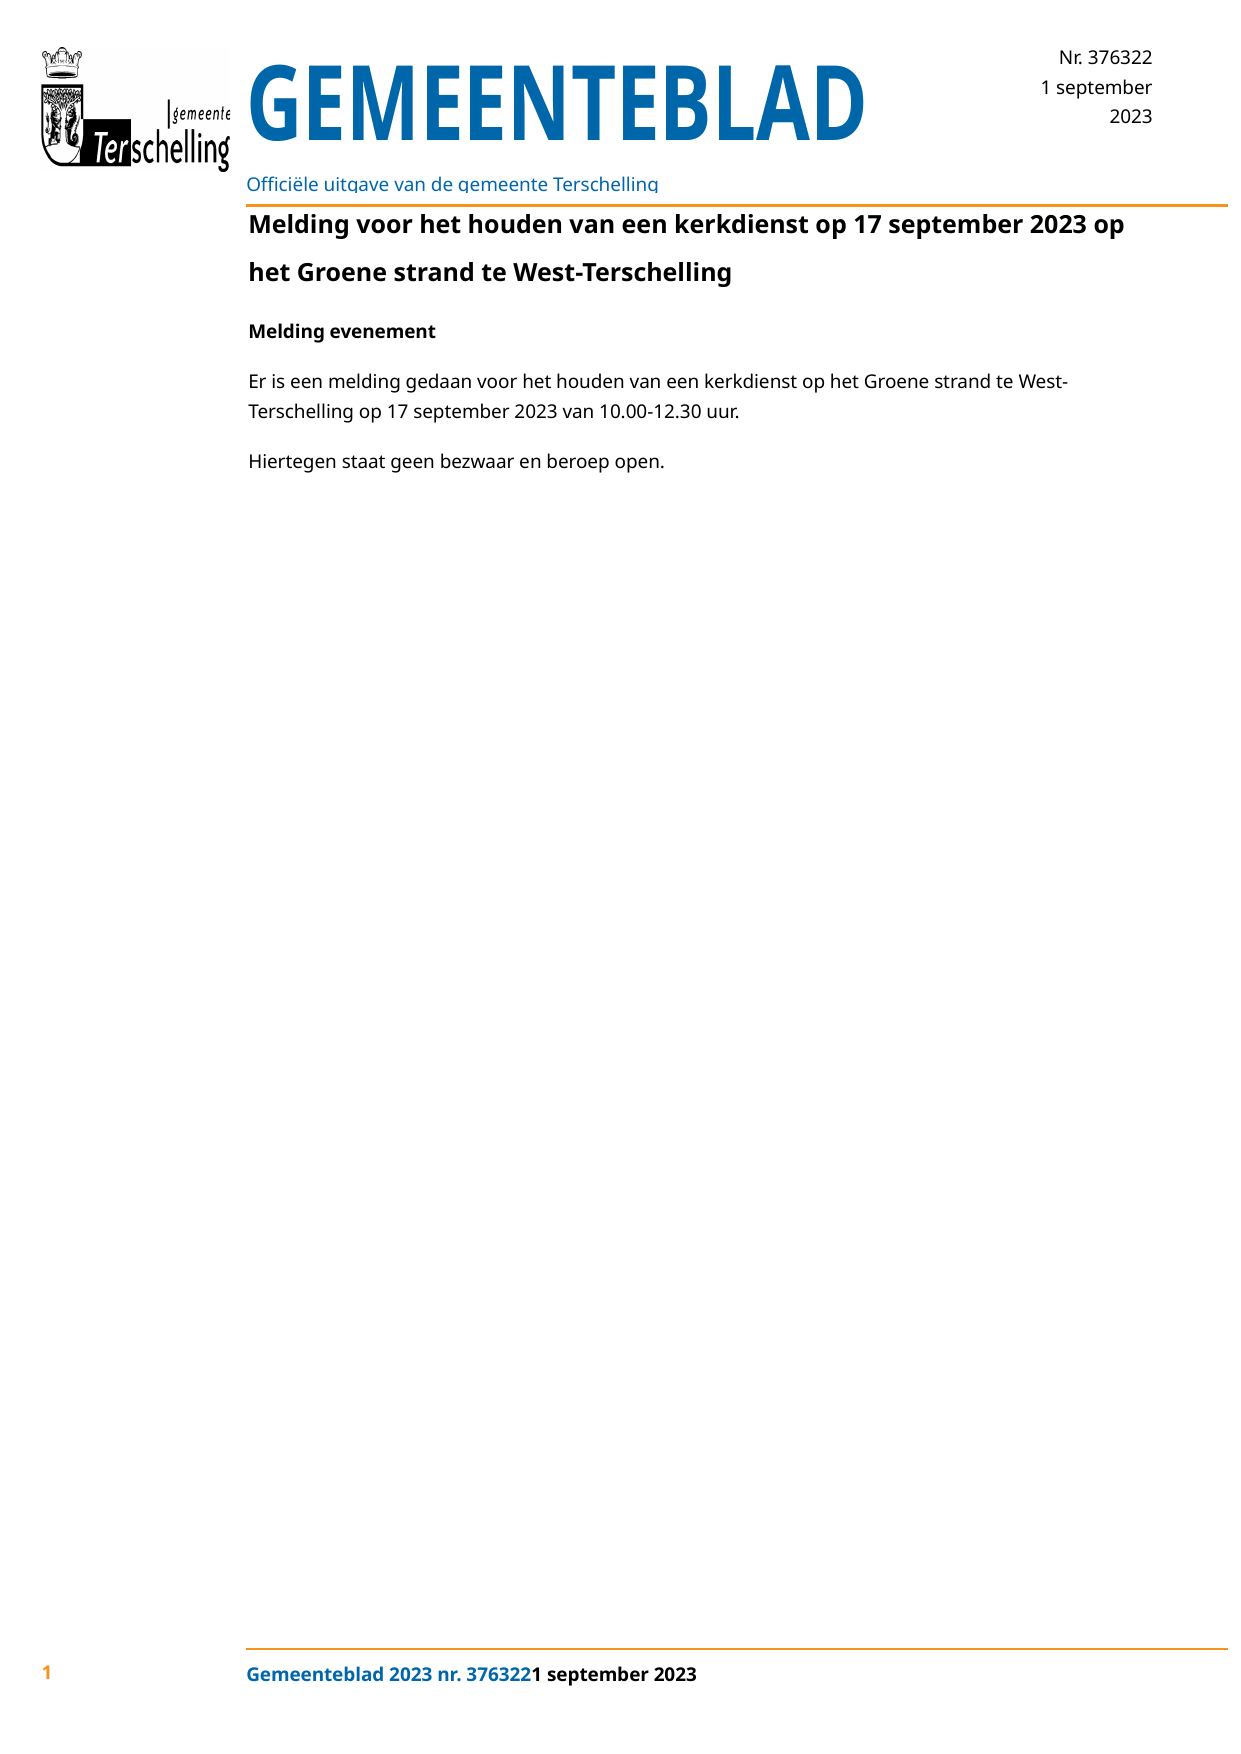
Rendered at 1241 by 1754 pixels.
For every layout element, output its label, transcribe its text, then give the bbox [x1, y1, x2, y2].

text Er is een melding gedaan voor het houden van een kerkdienst op het Groene strand te West-Terschelling op 17 september 2023 van 10.00-12.30 uur. [248, 368, 1152, 424]
text Melding evenement [248, 318, 1152, 344]
text Melding voor het houden van een kerkdienst op 17 september 2023 op het Groene strand te West-Terschelling [248, 207, 1152, 288]
text Hiertegen staat geen bezwaar en beroep open. [248, 448, 1152, 474]
picture [41, 47, 231, 172]
